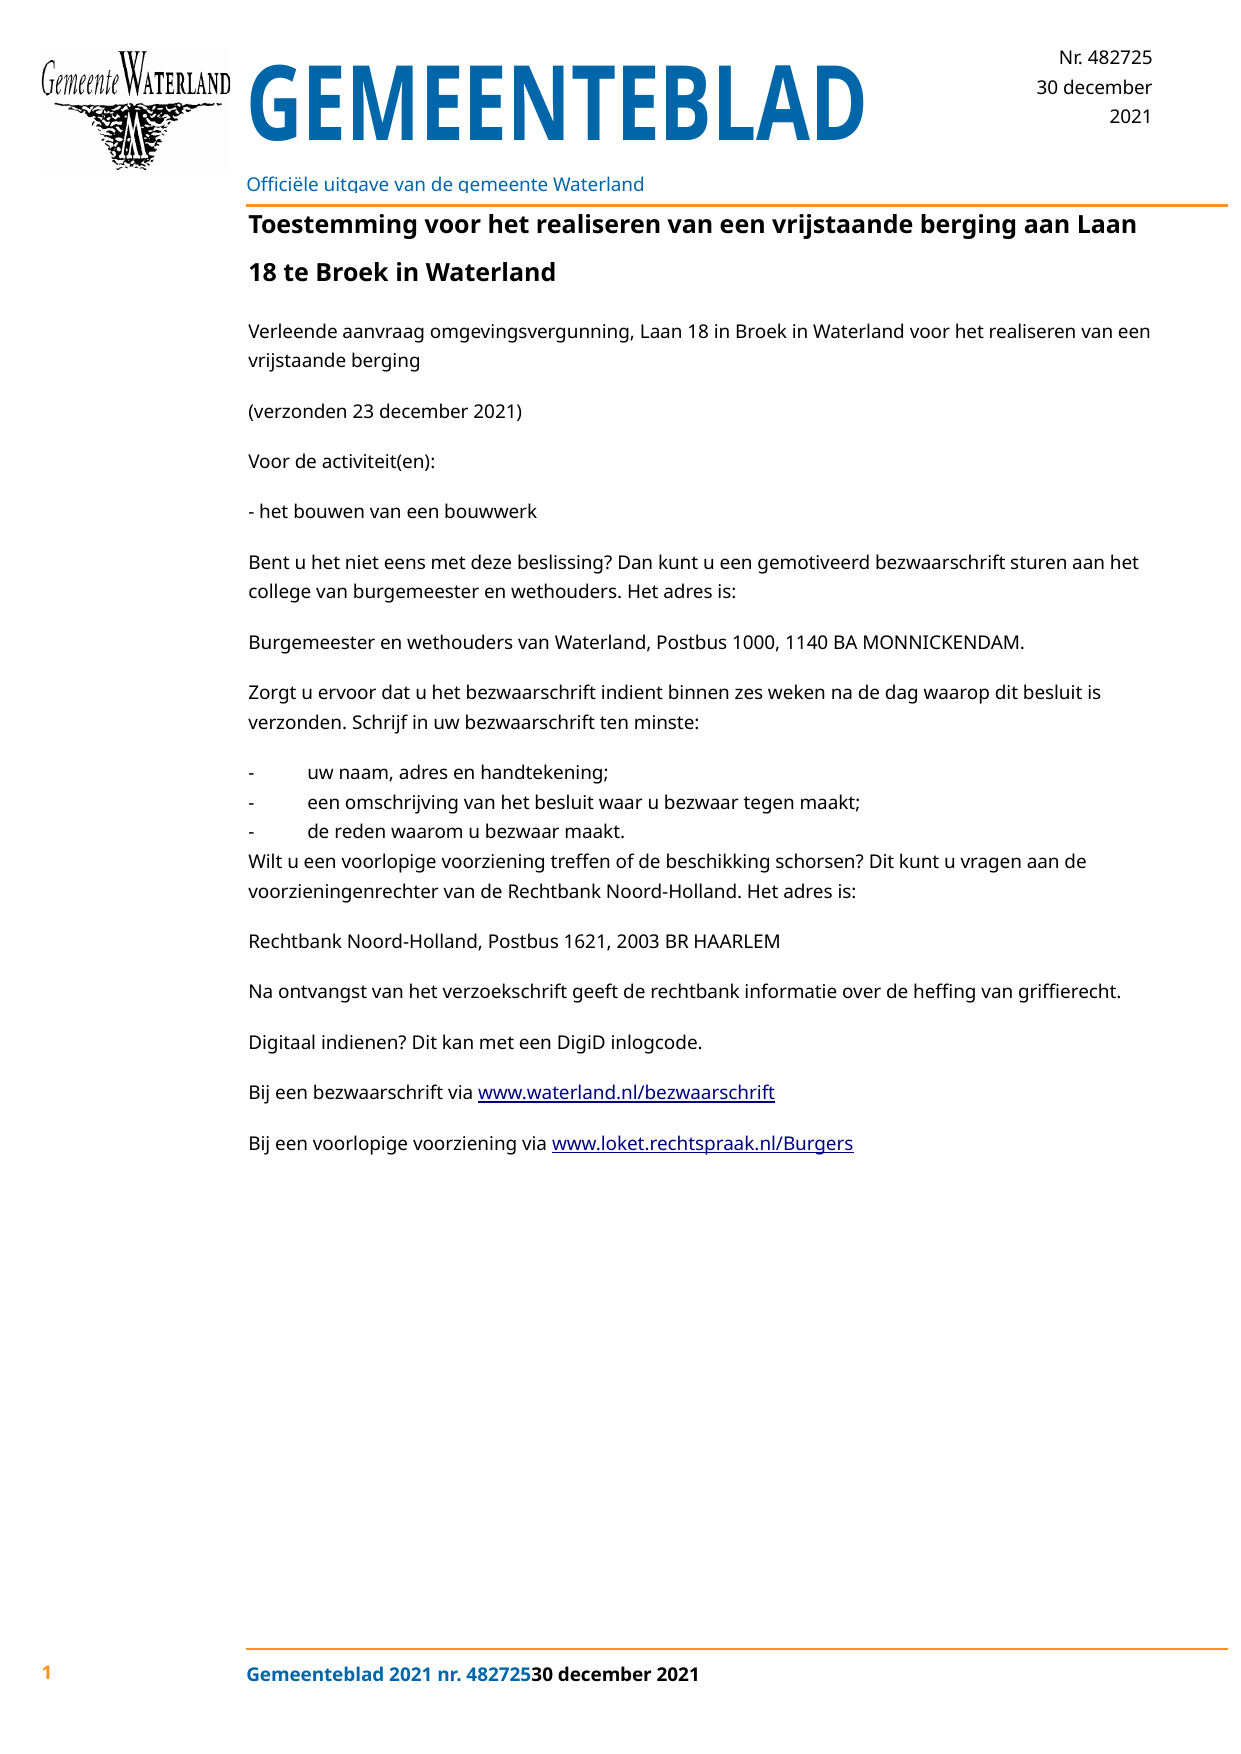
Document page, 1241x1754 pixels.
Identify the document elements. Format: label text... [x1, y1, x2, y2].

text Bent u het niet eens met deze beslissing? Dan kunt u een gemotiveerd bezwaarschrift sturen aan het college van burgemeester en wethouders. Het adres is: [248, 549, 1152, 604]
text Zorgt u ervoor dat u het bezwaarschrift indient binnen zes weken na de dag waarop dit besluit is verzonden. Schrijf in uw bezwaarschrift ten minste: [248, 679, 1152, 735]
list uw naam, adres en handtekening; [248, 759, 1152, 785]
text (verzonden 23 december 2021) [248, 398, 1152, 424]
text Wilt u een voorlopige voorziening treffen of de beschikking schorsen? Dit kunt u vragen aan de voorzieningenrechter van de Rechtbank Noord-Holland. Het adres is: [248, 848, 1152, 904]
text Bij een voorlopige voorziening via www.loket.rechtspraak.nl/Burgers [248, 1130, 1152, 1156]
text Burgemeester en wethouders van Waterland, Postbus 1000, 1140 BA MONNICKENDAM. [248, 629, 1152, 655]
text Verleende aanvraag omgevingsvergunning, Laan 18 in Broek in Waterland voor het realiseren van een vrijstaande berging [248, 318, 1152, 373]
picture [41, 47, 231, 172]
list een omschrijving van het besluit waar u bezwaar tegen maakt; [248, 789, 1152, 815]
text Rechtbank Noord-Holland, Postbus 1621, 2003 BR HAARLEM [248, 928, 1152, 954]
text Na ontvangst van het verzoekschrift geeft de rechtbank informatie over de heffing van griffierecht. [248, 979, 1152, 1004]
text Toestemming voor het realiseren van een vrijstaande berging aan Laan 18 te Broek in Waterland [248, 207, 1152, 288]
text Digitaal indienen? Dit kan met een DigiD inlogcode. [248, 1029, 1152, 1055]
text Voor de activiteit(en): [248, 448, 1152, 474]
text - het bouwen van een bouwwerk [248, 499, 1152, 524]
text Bij een bezwaarschrift via www.waterland.nl/bezwaarschrift [248, 1079, 1152, 1105]
list de reden waarom u bezwaar maakt. [248, 819, 1152, 844]
